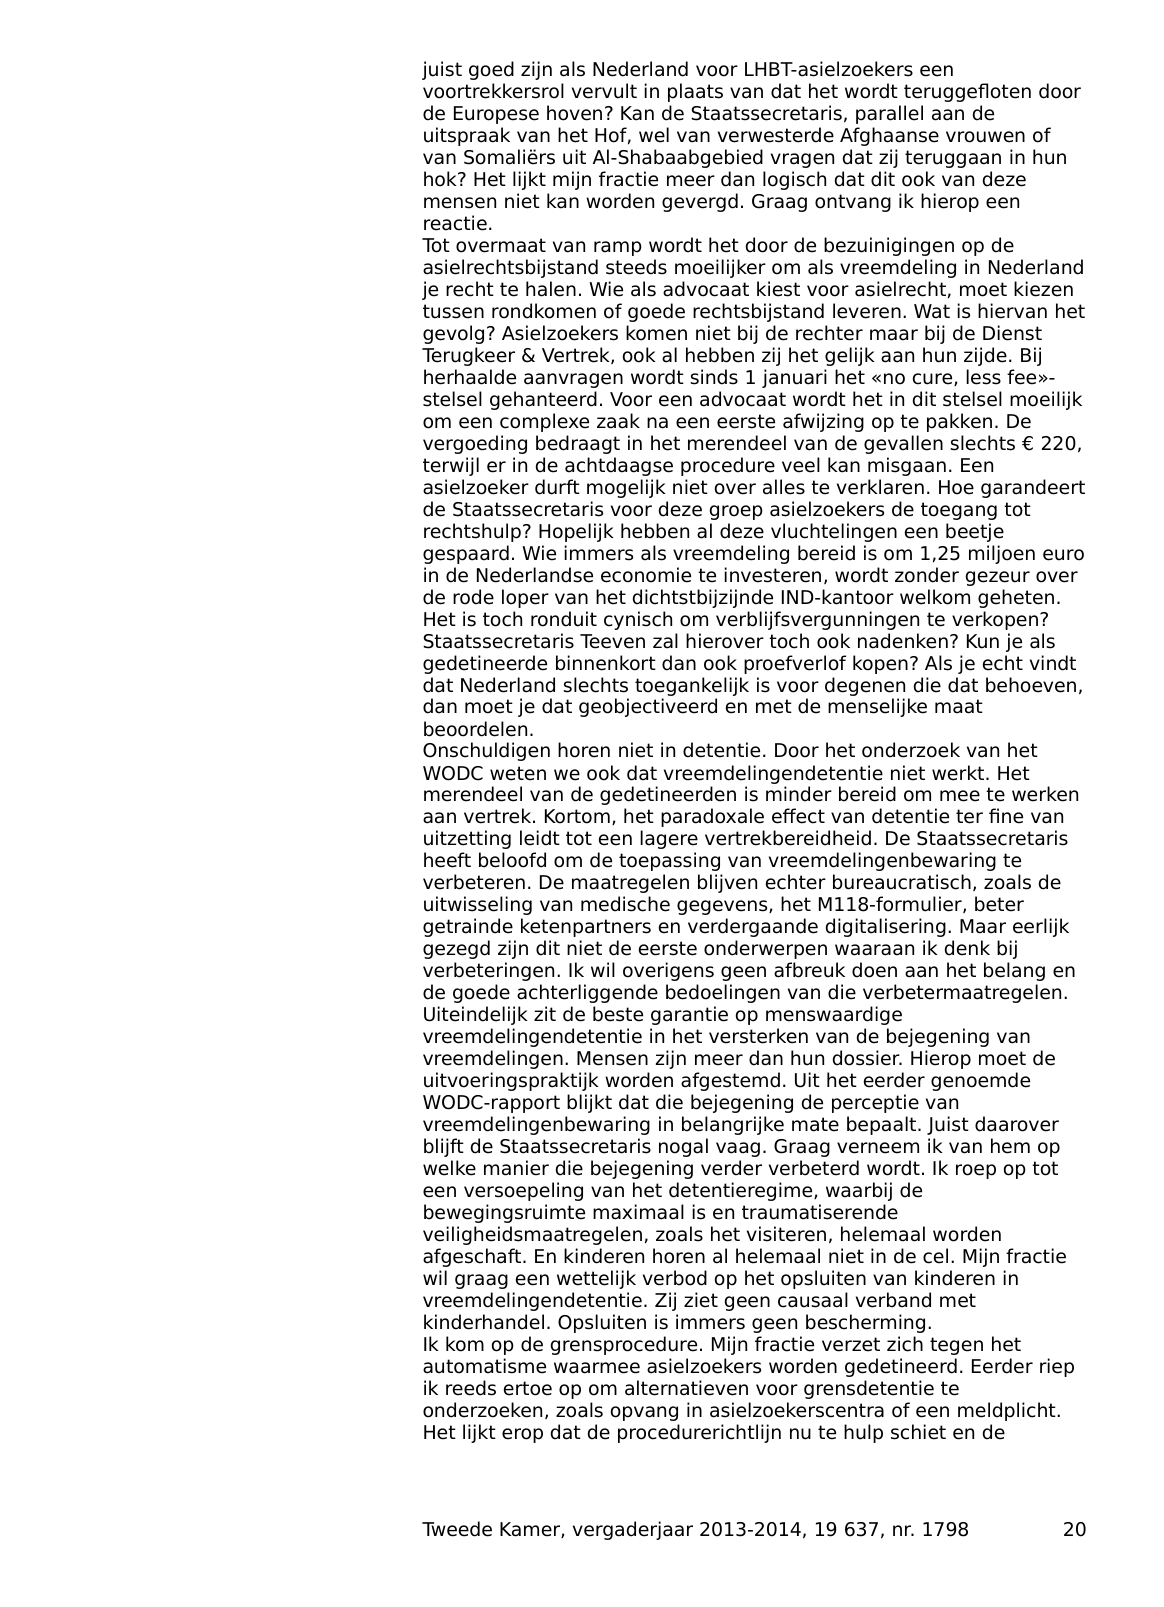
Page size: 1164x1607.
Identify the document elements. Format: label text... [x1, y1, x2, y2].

text Onschuldigen horen niet in detentie. Door het onderzoek van het WODC weten we ook dat vreemdelingendetentie niet werkt. Het merendeel van de gedetineerden is minder bereid om mee te werken aan vertrek. Kortom, het paradoxale effect van detentie ter fine van uitzetting leidt tot een lagere vertrekbereidheid. De Staatssecretaris heeft beloofd om de toepassing van vreemdelingenbewaring te verbeteren. De maatregelen blijven echter bureaucratisch, zoals de uitwisseling van medische gegevens, het M118-formulier, beter getrainde ketenpartners en verdergaande digitalisering. Maar eerlijk gezegd zijn dit niet de eerste onderwerpen waaraan ik denk bij verbeteringen. Ik wil overigens geen afbreuk doen aan het belang en de goede achterliggende bedoelingen van die verbetermaatregelen. Uiteindelijk zit de beste garantie op menswaardige vreemdelingendetentie in het versterken van de bejegening van vreemdelingen. Mensen zijn meer dan hun dossier. Hierop moet de uitvoeringspraktijk worden afgestemd. Uit het eerder genoemde WODC-rapport blijkt dat die bejegening de perceptie van vreemdelingenbewaring in belangrijke mate bepaalt. Juist daarover blijft de Staatssecretaris nogal vaag. Graag verneem ik van hem op welke manier die bejegening verder verbeterd wordt. Ik roep op tot een versoepeling van het detentieregime, waarbij de bewegingsruimte maximaal is en traumatiserende veiligheidsmaatregelen, zoals het visiteren, helemaal worden afgeschaft. En kinderen horen al helemaal niet in de cel. Mijn fractie wil graag een wettelijk verbod op het opsluiten van kinderen in vreemdelingendetentie. Zij ziet geen causaal verband met kinderhandel. Opsluiten is immers geen bescherming. [422, 740, 1087, 1334]
text juist goed zijn als Nederland voor LHBT-asielzoekers een voortrekkersrol vervult in plaats van dat het wordt teruggefloten door de Europese hoven? Kan de Staatssecretaris, parallel aan de uitspraak van het Hof, wel van verwesterde Afghaanse vrouwen of van Somaliërs uit Al-Shabaabgebied vragen dat zij teruggaan in hun hok? Het lijkt mijn fractie meer dan logisch dat dit ook van deze mensen niet kan worden gevergd. Graag ontvang ik hierop een reactie. [422, 59, 1087, 235]
text Tot overmaat van ramp wordt het door de bezuinigingen op de asielrechtsbijstand steeds moeilijker om als vreemdeling in Nederland je recht te halen. Wie als advocaat kiest voor asielrecht, moet kiezen tussen rondkomen of goede rechtsbijstand leveren. Wat is hiervan het gevolg? Asielzoekers komen niet bij de rechter maar bij de Dienst Terugkeer & Vertrek, ook al hebben zij het gelijk aan hun zijde. Bij herhaalde aanvragen wordt sinds 1 januari het «no cure, less fee»-stelsel gehanteerd. Voor een advocaat wordt het in dit stelsel moeilijk om een complexe zaak na een eerste afwijzing op te pakken. De vergoeding bedraagt in het merendeel van de gevallen slechts € 220, terwijl er in de achtdaagse procedure veel kan misgaan. Een asielzoeker durft mogelijk niet over alles te verklaren. Hoe garandeert de Staatssecretaris voor deze groep asielzoekers de toegang tot rechtshulp? Hopelijk hebben al deze vluchtelingen een beetje gespaard. Wie immers als vreemdeling bereid is om 1,25 miljoen euro in de Nederlandse economie te investeren, wordt zonder gezeur over de rode loper van het dichtstbijzijnde IND-kantoor welkom geheten. Het is toch ronduit cynisch om verblijfsvergunningen te verkopen? Staatssecretaris Teeven zal hierover toch ook nadenken? Kun je als gedetineerde binnenkort dan ook proefverlof kopen? Als je echt vindt dat Nederland slechts toegankelijk is voor degenen die dat behoeven, dan moet je dat geobjectiveerd en met de menselijke maat beoordelen. [422, 235, 1087, 740]
text Ik kom op de grensprocedure. Mijn fractie verzet zich tegen het automatisme waarmee asielzoekers worden gedetineerd. Eerder riep ik reeds ertoe op om alternatieven voor grensdetentie te onderzoeken, zoals opvang in asielzoekerscentra of een meldplicht. Het lijkt erop dat de procedurerichtlijn nu te hulp schiet en de [422, 1334, 1087, 1444]
